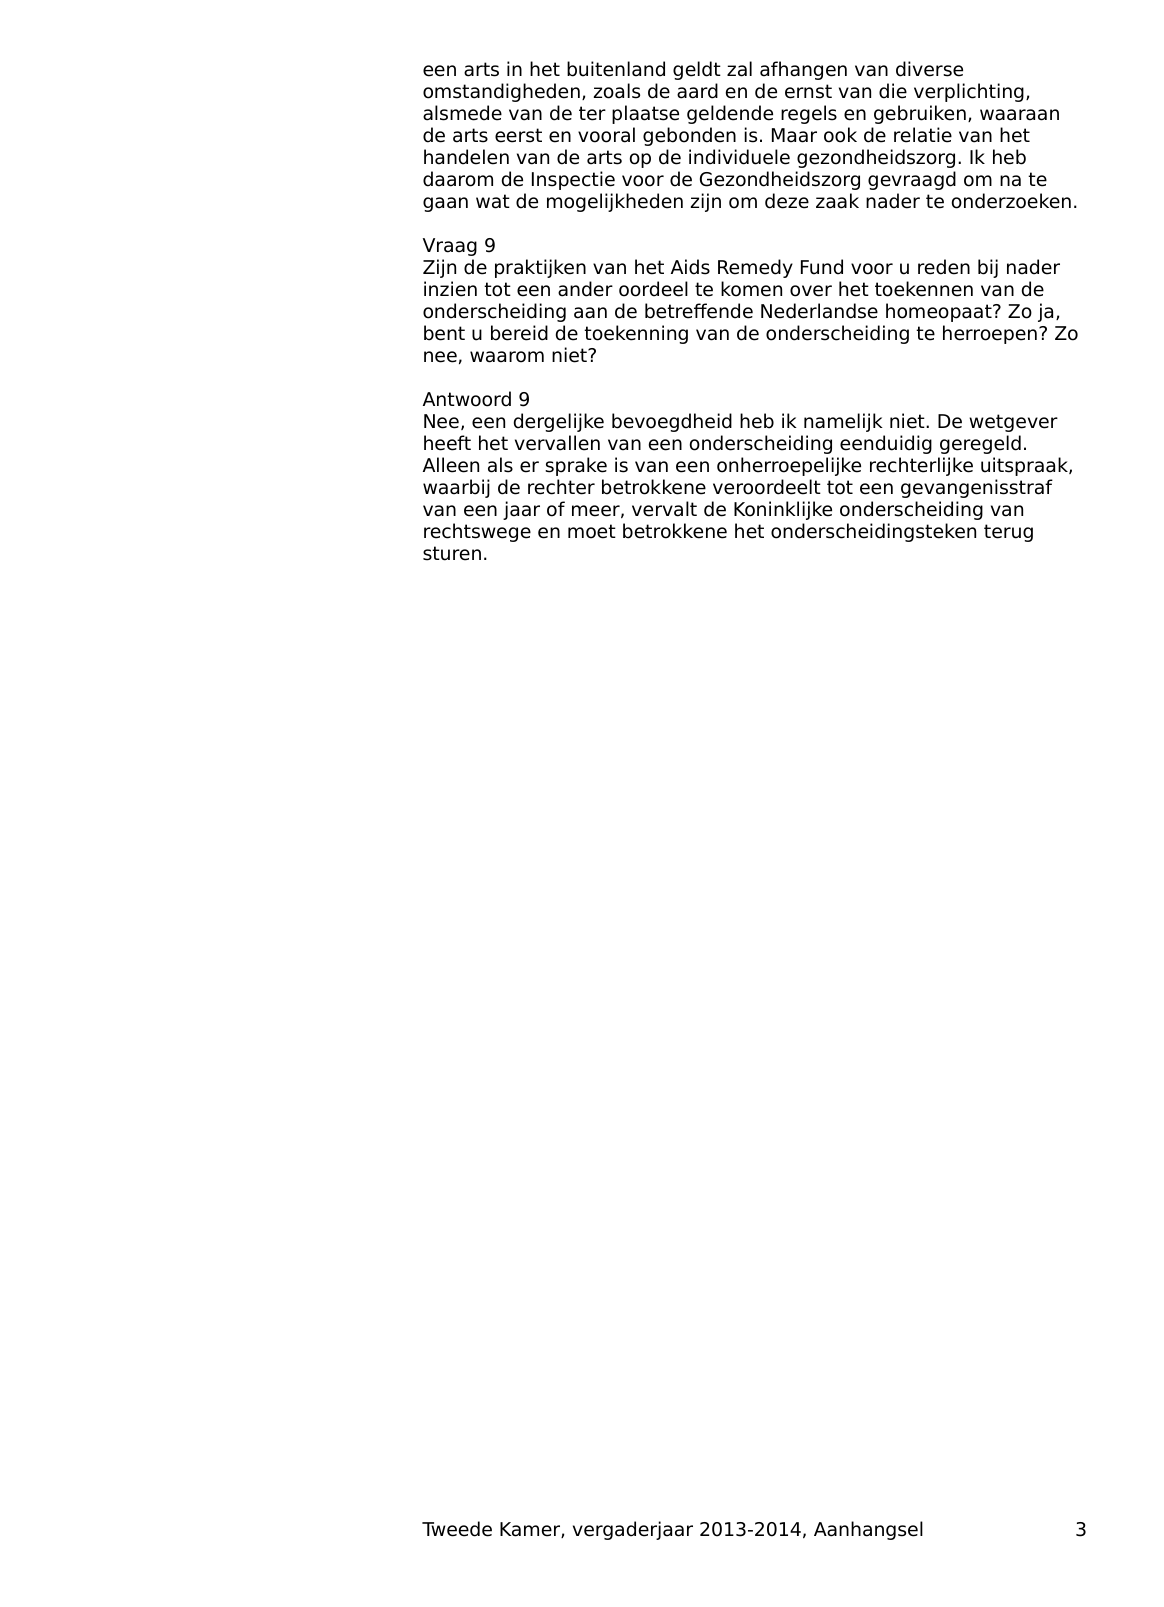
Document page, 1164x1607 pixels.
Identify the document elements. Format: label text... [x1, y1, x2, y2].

text Vraag 9 [422, 235, 1087, 257]
text een arts in het buitenland geldt zal afhangen van diverse omstandigheden, zoals de aard en de ernst van die verplichting, alsmede van de ter plaatse geldende regels en gebruiken, waaraan de arts eerst en vooral gebonden is. Maar ook de relatie van het handelen van de arts op de individuele gezondheidszorg. Ik heb daarom de Inspectie voor de Gezondheidszorg gevraagd om na te gaan wat de mogelijkheden zijn om deze zaak nader te onderzoeken. [422, 59, 1087, 213]
text Nee, een dergelijke bevoegdheid heb ik namelijk niet. De wetgever heeft het vervallen van een onderscheiding eenduidig geregeld. Alleen als er sprake is van een onherroepelijke rechterlijke uitspraak, waarbij de rechter betrokkene veroordeelt tot een gevangenisstraf van een jaar of meer, vervalt de Koninklijke onderscheiding van rechtswege en moet betrokkene het onderscheidingsteken terug sturen. [422, 411, 1087, 565]
text Antwoord 9 [422, 389, 1087, 411]
text Zijn de praktijken van het Aids Remedy Fund voor u reden bij nader inzien tot een ander oordeel te komen over het toekennen van de onderscheiding aan de betreffende Nederlandse homeopaat? Zo ja, bent u bereid de toekenning van de onderscheiding te herroepen? Zo nee, waarom niet? [422, 257, 1087, 367]
